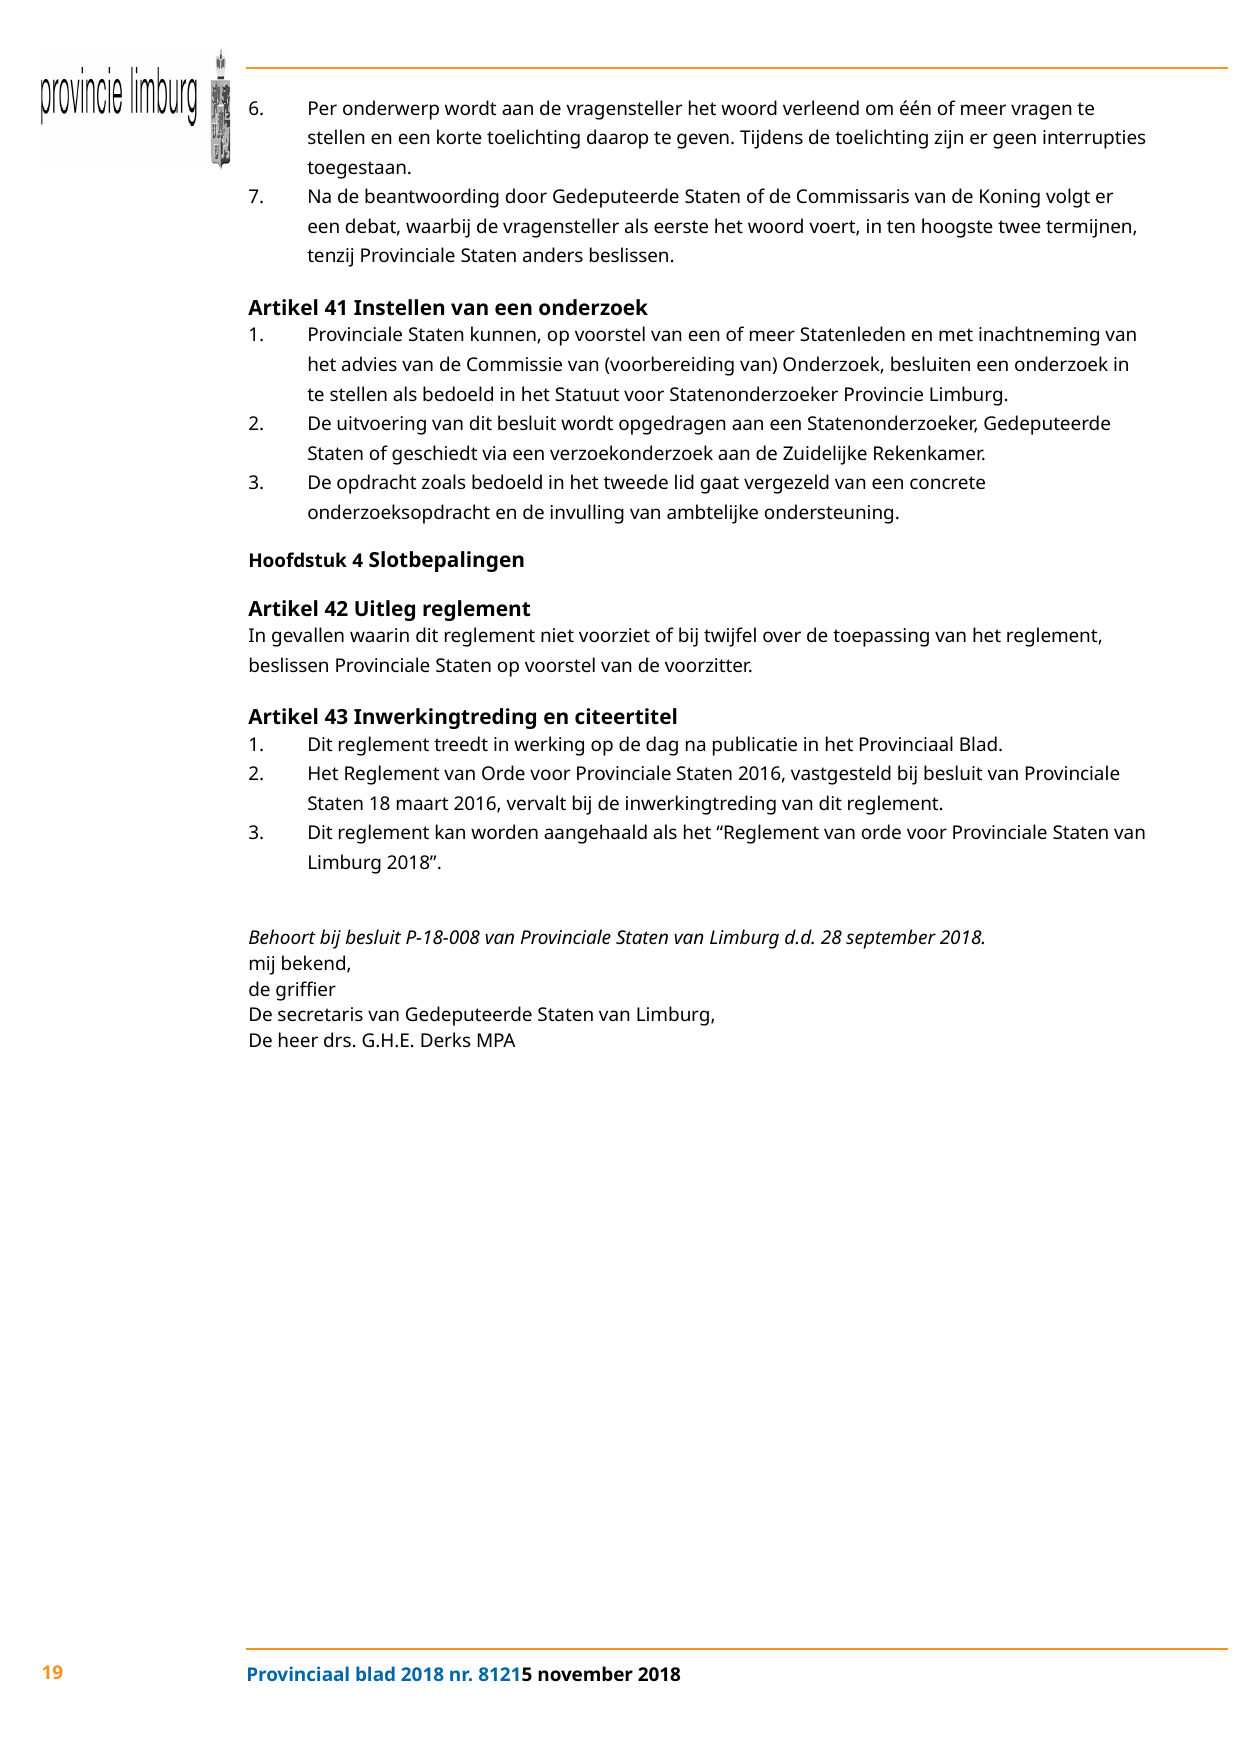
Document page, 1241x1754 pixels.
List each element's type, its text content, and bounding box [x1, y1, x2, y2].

list De uitvoering van dit besluit wordt opgedragen aan een Statenonderzoeker, Gedeputeerde Staten of geschiedt via een verzoekonderzoek aan de Zuidelijke Rekenkamer. [248, 410, 1152, 466]
text Hoofdstuk 4 Slotbepalingen [248, 545, 1152, 573]
text Artikel 41 Instellen van een onderzoek [248, 293, 1152, 322]
list Provinciale Staten kunnen, op voorstel van een of meer Statenleden en met inachtneming van het advies van de Commissie van (voorbereiding van) Onderzoek, besluiten een onderzoek in te stellen als bedoeld in het Statuut voor Statenonderzoeker Provincie Limburg. [248, 322, 1152, 406]
text In gevallen waarin dit reglement niet voorziet of bij twijfel over de toepassing van het reglement, beslissen Provinciale Staten op voorstel van de voorzitter. [248, 622, 1152, 678]
picture [41, 47, 231, 172]
list Dit reglement kan worden aangehaald als het “Reglement van orde voor Provinciale Staten van Limburg 2018”. [248, 819, 1152, 875]
text De secretaris van Gedeputeerde Staten van Limburg, [248, 1002, 1152, 1027]
list Het Reglement van Orde voor Provinciale Staten 2016, vastgesteld bij besluit van Provinciale Staten 18 maart 2016, vervalt bij de inwerkingtreding van dit reglement. [248, 760, 1152, 816]
text Artikel 43 Inwerkingtreding en citeertitel [248, 702, 1152, 731]
text Artikel 42 Uitleg reglement [248, 594, 1152, 622]
text mij bekend, [248, 950, 1152, 976]
list De opdracht zoals bedoeld in het tweede lid gaat vergezeld van een concrete onderzoeksopdracht en de invulling van ambtelijke ondersteuning. [248, 469, 1152, 525]
list Dit reglement treedt in werking op de dag na publicatie in het Provinciaal Blad. [248, 731, 1152, 757]
text De heer drs. G.H.E. Derks MPA [248, 1027, 1152, 1053]
list Na de beantwoording door Gedeputeerde Staten of de Commissaris van de Koning volgt er een debat, waarbij de vragensteller als eerste het woord voert, in ten hoogste twee termijnen, tenzij Provinciale Staten anders beslissen. [248, 183, 1152, 268]
text de griffier [248, 976, 1152, 1002]
list Per onderwerp wordt aan de vragensteller het woord verleend om één of meer vragen te stellen en een korte toelichting daarop te geven. Tijdens de toelichting zijn er geen interrupties toegestaan. [248, 95, 1152, 180]
text Behoort bij besluit P-18-008 van Provinciale Staten van Limburg d.d. 28 september 2018. [248, 924, 1152, 950]
